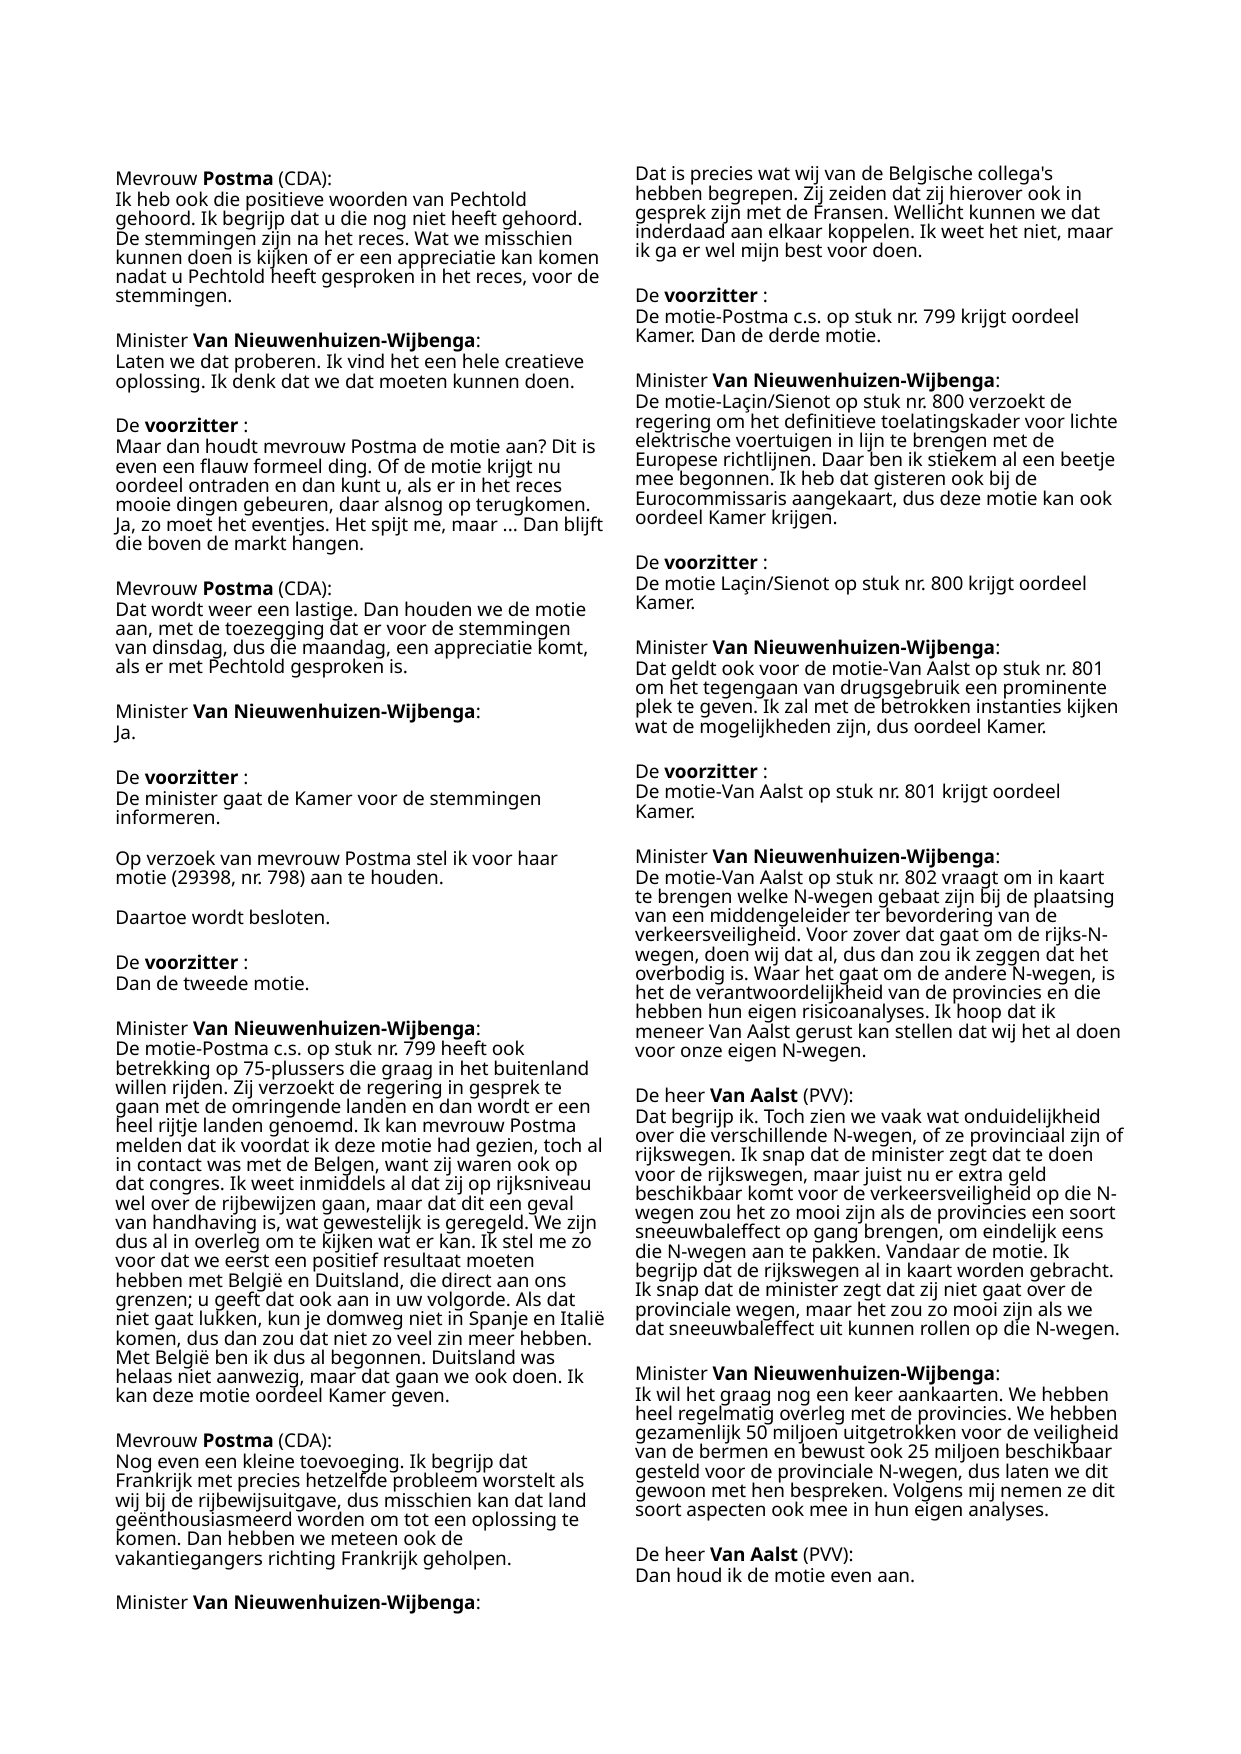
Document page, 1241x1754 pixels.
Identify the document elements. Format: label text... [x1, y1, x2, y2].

text Dan houd ik de motie even aan. [635, 1567, 1125, 1586]
text De motie-Laçin/Sienot op stuk nr. 800 verzoekt de regering om het definitieve toelatingskader voor lichte elektrische voertuigen in lijn te brengen met de Europese richtlijnen. Daar ben ik stiekem al een beetje mee begonnen. Ik heb dat gisteren ook bij de Eurocommissaris aangekaart, dus deze motie kan ook oordeel Kamer krijgen. [635, 393, 1125, 528]
text Minister Van Nieuwenhuizen-Wijbenga: [115, 1015, 605, 1040]
text De voorzitter : [635, 758, 1125, 783]
text Ja. [115, 724, 605, 743]
text De voorzitter : [115, 764, 605, 790]
text Dat begrijp ik. Toch zien we vaak wat onduidelijkheid over die verschillende N-wegen, of ze provinciaal zijn of rijkswegen. Ik snap dat de minister zegt dat te doen voor de rijkswegen, maar juist nu er extra geld beschikbaar komt voor de verkeersveiligheid op die N-wegen zou het zo mooi zijn als de provincies een soort sneeuwbaleffect op gang brengen, om eindelijk eens die N-wegen aan te pakken. Vandaar de motie. Ik begrijp dat de rijkswegen al in kaart worden gebracht. Ik snap dat de minister zegt dat zij niet gaat over de provinciale wegen, maar het zou zo mooi zijn als we dat sneeuwbaleffect uit kunnen rollen op die N-wegen. [635, 1108, 1125, 1339]
text Minister Van Nieuwenhuizen-Wijbenga: [115, 328, 605, 353]
text Ik wil het graag nog een keer aankaarten. We hebben heel regelmatig overleg met de provincies. We hebben gezamenlijk 50 miljoen uitgetrokken voor de veiligheid van de bermen en bewust ook 25 miljoen beschikbaar gesteld voor de provinciale N-wegen, dus laten we dit gewoon met hen bespreken. Volgens mij nemen ze dit soort aspecten ook mee in hun eigen analyses. [635, 1386, 1125, 1521]
text De heer Van Aalst (PVV): [635, 1082, 1125, 1108]
text Minister Van Nieuwenhuizen-Wijbenga: [635, 1360, 1125, 1386]
text Dat wordt weer een lastige. Dan houden we de motie aan, met de toezegging dat er voor de stemmingen van dinsdag, dus die maandag, een appreciatie komt, als er met Pechtold gesproken is. [115, 601, 605, 678]
text De voorzitter : [115, 949, 605, 974]
text Maar dan houdt mevrouw Postma de motie aan? Dit is even een flauw formeel ding. Of de motie krijgt nu oordeel ontraden en dan kunt u, als er in het reces mooie dingen gebeuren, daar alsnog op terugkomen. Ja, zo moet het eventjes. Het spijt me, maar ... Dan blijft die boven de markt hangen. [115, 438, 605, 554]
text Nog even een kleine toevoeging. Ik begrijp dat Frankrijk met precies hetzelfde probleem worstelt als wij bij de rijbewijsuitgave, dus misschien kan dat land geënthousiasmeerd worden om tot een oplossing te komen. Dan hebben we meteen ook de vakantiegangers richting Frankrijk geholpen. [115, 1453, 605, 1569]
text Laten we dat proberen. Ik vind het een hele creatieve oplossing. Ik denk dat we dat moeten kunnen doen. [115, 353, 605, 392]
text Mevrouw Postma (CDA): [115, 1427, 605, 1453]
text Ik heb ook die positieve woorden van Pechtold gehoord. Ik begrijp dat u die nog niet heeft gehoord. De stemmingen zijn na het reces. Wat we misschien kunnen doen is kijken of er een appreciatie kan komen nadat u Pechtold heeft gesproken in het reces, voor de stemmingen. [115, 191, 605, 307]
text Minister Van Nieuwenhuizen-Wijbenga: [635, 368, 1125, 393]
text Daartoe wordt besloten. [115, 909, 605, 928]
text Mevrouw Postma (CDA): [115, 165, 605, 191]
text Op verzoek van mevrouw Postma stel ik voor haar motie (29398, nr. 798) aan te houden. [115, 849, 605, 888]
text Dat is precies wat wij van de Belgische collega's hebben begrepen. Zij zeiden dat zij hierover ook in gesprek zijn met de Fransen. Wellicht kunnen we dat inderdaad aan elkaar koppelen. Ik weet het niet, maar ik ga er wel mijn best voor doen. [635, 165, 1125, 262]
text De minister gaat de Kamer voor de stemmingen informeren. [115, 790, 605, 829]
text De motie-Postma c.s. op stuk nr. 799 heeft ook betrekking op 75-plussers die graag in het buitenland willen rijden. Zij verzoekt de regering in gesprek te gaan met de omringende landen en dan wordt er een heel rijtje landen genoemd. Ik kan mevrouw Postma melden dat ik voordat ik deze motie had gezien, toch al in contact was met de Belgen, want zij waren ook op dat congres. Ik weet inmiddels al dat zij op rijksniveau wel over de rijbewijzen gaan, maar dat dit een geval van handhaving is, wat gewestelijk is geregeld. We zijn dus al in overleg om te kijken wat er kan. Ik stel me zo voor dat we eerst een positief resultaat moeten hebben met België en Duitsland, die direct aan ons grenzen; u geeft dat ook aan in uw volgorde. Als dat niet gaat lukken, kun je domweg niet in Spanje en Italië komen, dus dan zou dat niet zo veel zin meer hebben. Met België ben ik dus al begonnen. Duitsland was helaas niet aanwezig, maar dat gaan we ook doen. Ik kan deze motie oordeel Kamer geven. [115, 1040, 605, 1407]
text De motie-Van Aalst op stuk nr. 801 krijgt oordeel Kamer. [635, 783, 1125, 822]
text De voorzitter : [635, 282, 1125, 308]
text De voorzitter : [115, 413, 605, 438]
text De motie-Postma c.s. op stuk nr. 799 krijgt oordeel Kamer. Dan de derde motie. [635, 308, 1125, 347]
text De voorzitter : [635, 549, 1125, 575]
text Minister Van Nieuwenhuizen-Wijbenga: [635, 843, 1125, 869]
text Minister Van Nieuwenhuizen-Wijbenga: [635, 634, 1125, 660]
text Mevrouw Postma (CDA): [115, 575, 605, 601]
text De heer Van Aalst (PVV): [635, 1541, 1125, 1567]
text De motie-Van Aalst op stuk nr. 802 vraagt om in kaart te brengen welke N-wegen gebaat zijn bij de plaatsing van een middengeleider ter bevordering van de verkeersveiligheid. Voor zover dat gaat om de rijks-N-wegen, doen wij dat al, dus dan zou ik zeggen dat het overbodig is. Waar het gaat om de andere N-wegen, is het de verantwoordelijkheid van de provincies en die hebben hun eigen risicoanalyses. Ik hoop dat ik meneer Van Aalst gerust kan stellen dat wij het al doen voor onze eigen N-wegen. [635, 869, 1125, 1061]
text Dan de tweede motie. [115, 974, 605, 994]
text De motie Laçin/Sienot op stuk nr. 800 krijgt oordeel Kamer. [635, 575, 1125, 613]
text Minister Van Nieuwenhuizen-Wijbenga: [115, 1589, 605, 1615]
text Minister Van Nieuwenhuizen-Wijbenga: [115, 698, 605, 724]
text Dat geldt ook voor de motie-Van Aalst op stuk nr. 801 om het tegengaan van drugsgebruik een prominente plek te geven. Ik zal met de betrokken instanties kijken wat de mogelijkheden zijn, dus oordeel Kamer. [635, 660, 1125, 737]
